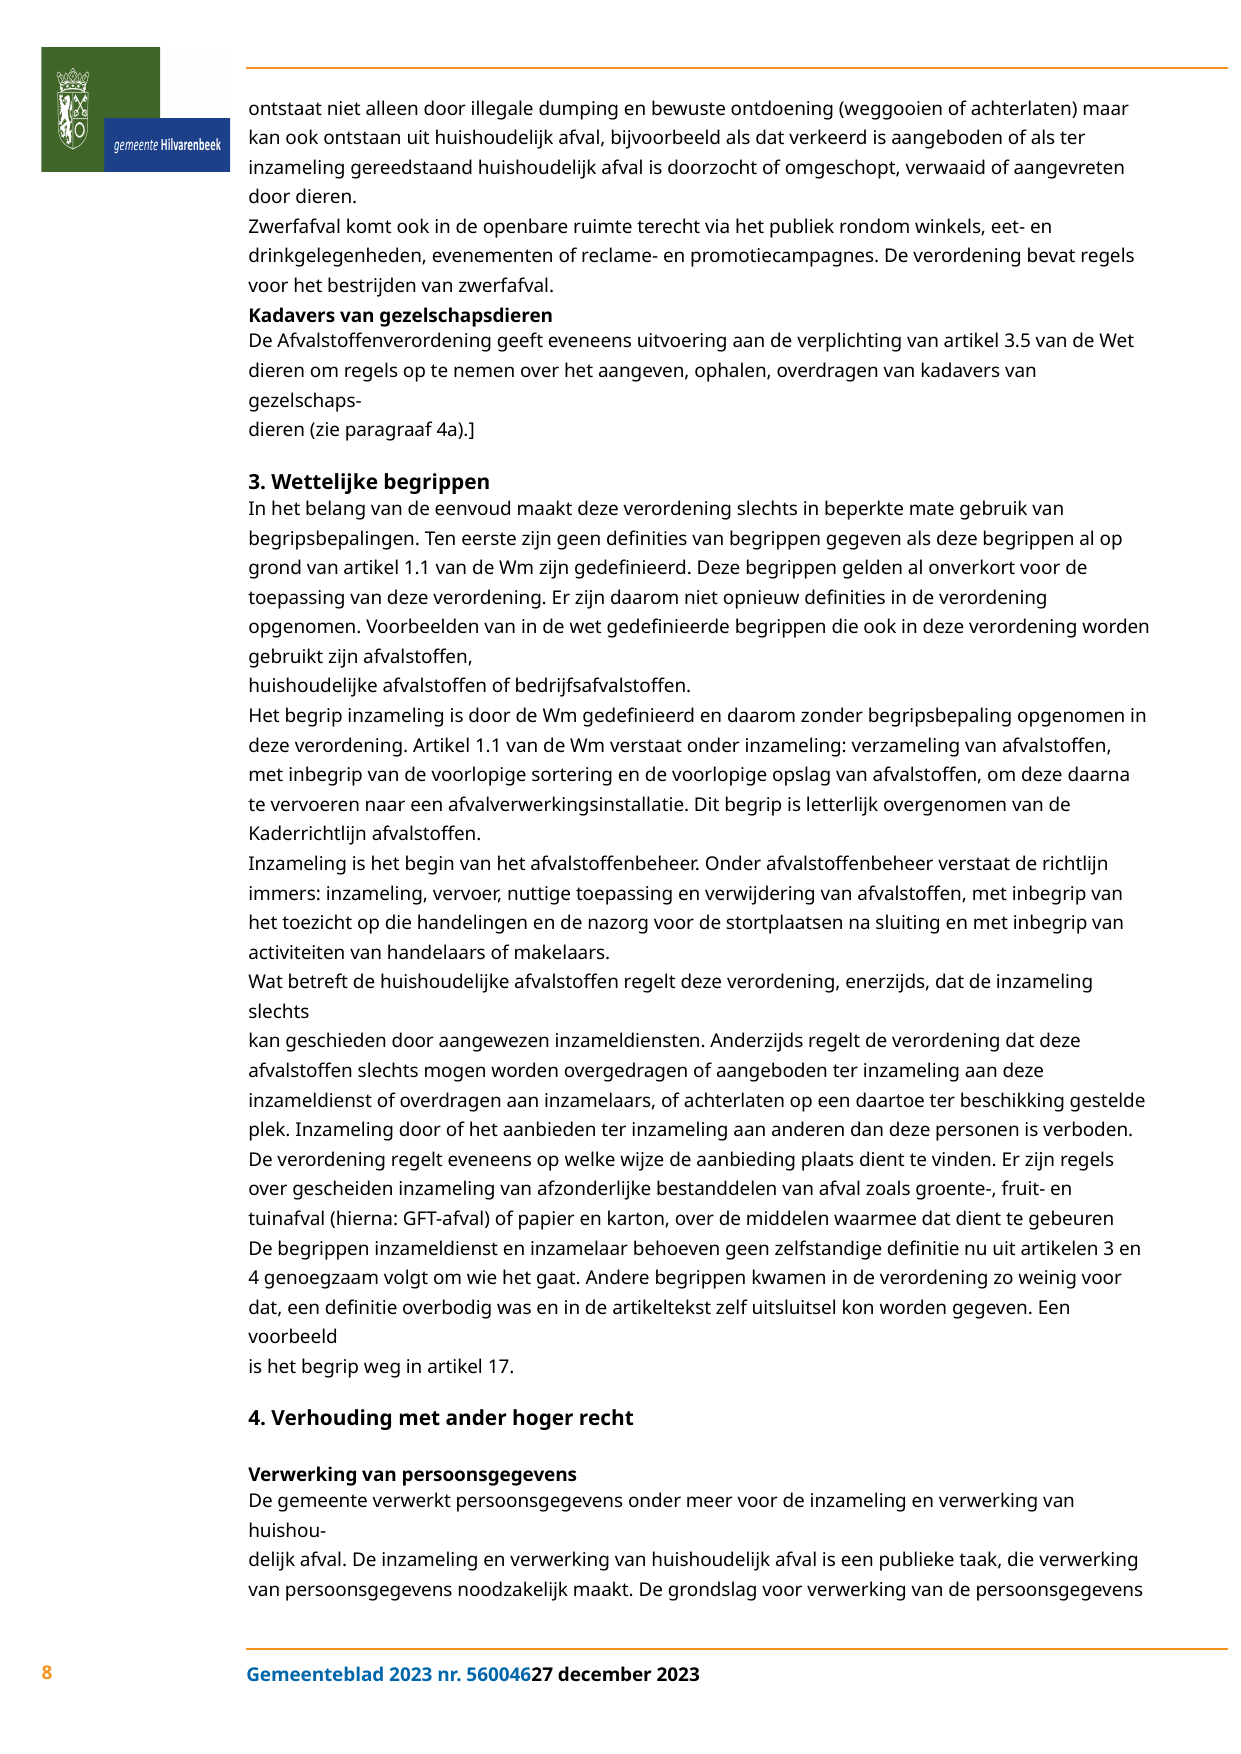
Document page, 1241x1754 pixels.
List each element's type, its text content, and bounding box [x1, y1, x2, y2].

text van persoonsgegevens noodzakelijk maakt. De grondslag voor verwerking van de persoonsgegevens [248, 1576, 1152, 1602]
text kan geschieden door aangewezen inzameldiensten. Anderzijds regelt de verordening dat deze afvalstoffen slechts mogen worden overgedragen of aangeboden ter inzameling aan deze inzameldienst of overdragen aan inzamelaars, of achterlaten op een daartoe ter beschikking gestelde plek. Inzameling door of het aanbieden ter inzameling aan anderen dan deze personen is verboden. De verordening regelt eveneens op welke wijze de aanbieding plaats dient te vinden. Er zijn regels over gescheiden inzameling van afzonderlijke bestanddelen van afval zoals groente-, fruit- en tuinafval (hierna: GFT-afval) of papier en karton, over de middelen waarmee dat dient te gebeuren [248, 1028, 1152, 1231]
text is het begrip weg in artikel 17. [248, 1353, 1152, 1379]
text huishoudelijke afvalstoffen of bedrijfsafvalstoffen. [248, 673, 1152, 698]
text kan ook ontstaan uit huishoudelijk afval, bijvoorbeeld als dat verkeerd is aangeboden of als ter inzameling gereedstaand huishoudelijk afval is doorzocht of omgeschopt, verwaaid of aangevreten door dieren. [248, 124, 1152, 209]
text De gemeente verwerkt persoonsgegevens onder meer voor de inzameling en verwerking van huishou- [248, 1487, 1152, 1543]
text delijk afval. De inzameling en verwerking van huishoudelijk afval is een publieke taak, die verwerking [248, 1546, 1152, 1572]
picture [41, 47, 231, 172]
text 4 genoegzaam volgt om wie het gaat. Andere begrippen kwamen in de verordening zo weinig voor [248, 1264, 1152, 1290]
text De begrippen inzameldienst en inzamelaar behoeven geen zelfstandige definitie nu uit artikelen 3 en [248, 1235, 1152, 1261]
text De Afvalstoffenverordening geeft eveneens uitvoering aan de verplichting van artikel 3.5 van de Wet [248, 328, 1152, 353]
text ontstaat niet alleen door illegale dumping en bewuste ontdoening (weggooien of achterlaten) maar [248, 95, 1152, 121]
text Het begrip inzameling is door de Wm gedefinieerd en daarom zonder begripsbepaling opgenomen in deze verordening. Artikel 1.1 van de Wm verstaat onder inzameling: verzameling van afvalstoffen, met inbegrip van de voorlopige sortering en de voorlopige opslag van afvalstoffen, om deze daarna te vervoeren naar een afvalverwerkingsinstallatie. Dit begrip is letterlijk overgenomen van de Kaderrichtlijn afvalstoffen. [248, 702, 1152, 846]
text Verwerking van persoonsgegevens [248, 1462, 1152, 1487]
text dat, een definitie overbodig was en in de artikeltekst zelf uitsluitsel kon worden gegeven. Een voorbeeld [248, 1294, 1152, 1349]
text dieren om regels op te nemen over het aangeven, ophalen, overdragen van kadavers van gezelschaps- [248, 357, 1152, 412]
text 3. Wettelijke begrippen [248, 467, 1152, 495]
text Inzameling is het begin van het afvalstoffenbeheer. Onder afvalstoffenbeheer verstaat de richtlijn immers: inzameling, vervoer, nuttige toepassing en verwijdering van afvalstoffen, met inbegrip van het toezicht op die handelingen en de nazorg voor de stortplaatsen na sluiting en met inbegrip van activiteiten van handelaars of makelaars. [248, 850, 1152, 965]
text 4. Verhouding met ander hoger recht [248, 1403, 1152, 1432]
text dieren (zie paragraaf 4a).] [248, 416, 1152, 442]
text Zwerfafval komt ook in de openbare ruimte terecht via het publiek rondom winkels, eet- en drinkgelegenheden, evenementen of reclame- en promotiecampagnes. De verordening bevat regels voor het bestrijden van zwerfafval. [248, 213, 1152, 298]
text Wat betreft de huishoudelijke afvalstoffen regelt deze verordening, enerzijds, dat de inzameling slechts [248, 968, 1152, 1024]
text Kadavers van gezelschapsdieren [248, 302, 1152, 328]
text In het belang van de eenvoud maakt deze verordening slechts in beperkte mate gebruik van begripsbepalingen. Ten eerste zijn geen definities van begrippen gegeven als deze begrippen al op grond van artikel 1.1 van de Wm zijn gedefinieerd. Deze begrippen gelden al onverkort voor de toepassing van deze verordening. Er zijn daarom niet opnieuw definities in de verordening opgenomen. Voorbeelden van in de wet gedefinieerde begrippen die ook in deze verordening worden gebruikt zijn afvalstoffen, [248, 495, 1152, 669]
